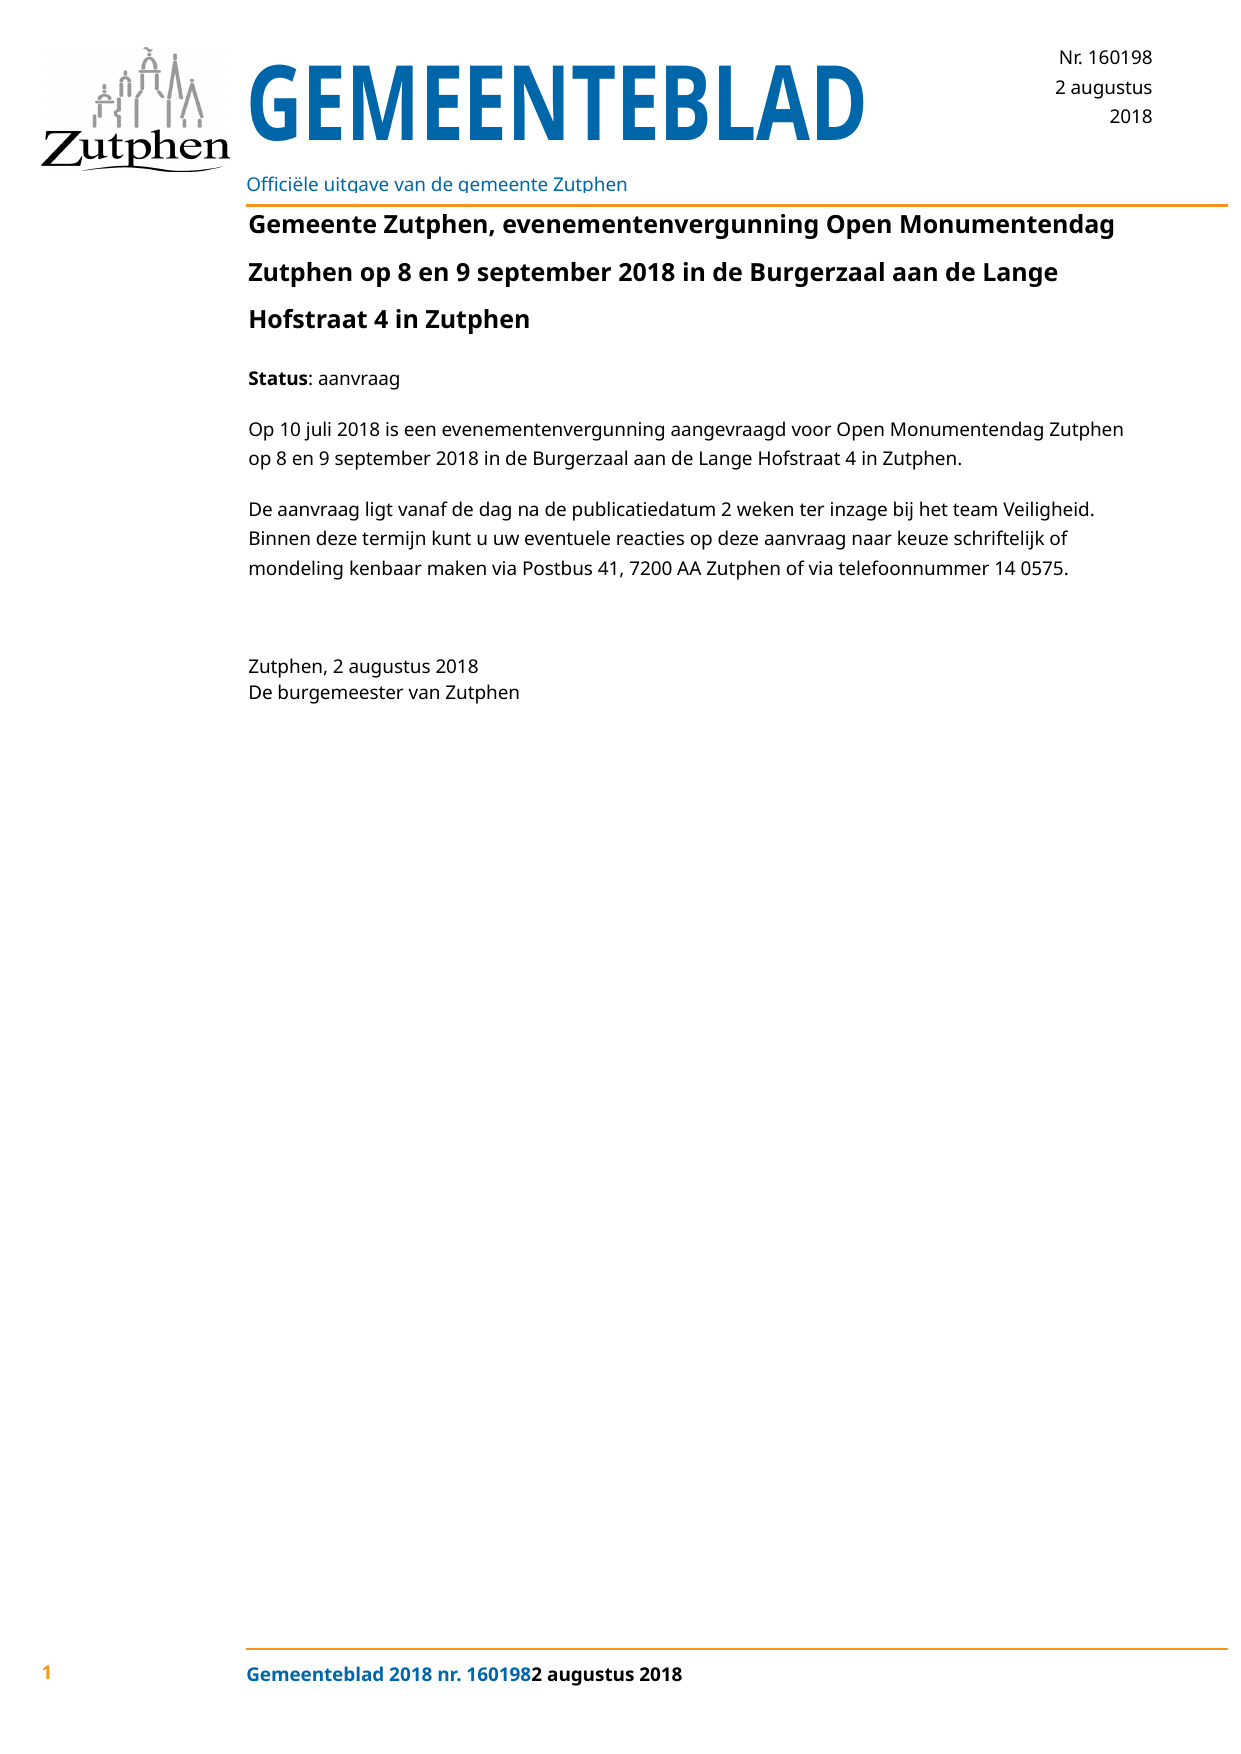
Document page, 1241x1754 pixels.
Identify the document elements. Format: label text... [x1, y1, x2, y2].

picture [41, 47, 231, 172]
text Gemeente Zutphen, evenementenvergunning Open Monumentendag Zutphen op 8 en 9 september 2018 in de Burgerzaal aan de Lange Hofstraat 4 in Zutphen [248, 207, 1152, 336]
text Status: aanvraag [248, 366, 1152, 391]
text De burgemeester van Zutphen [248, 679, 1152, 705]
text Zutphen, 2 augustus 2018 [248, 653, 1152, 679]
text De aanvraag ligt vanaf de dag na de publicatiedatum 2 weken ter inzage bij het team Veiligheid. Binnen deze termijn kunt u uw eventuele reacties op deze aanvraag naar keuze schriftelijk of mondeling kenbaar maken via Postbus 41, 7200 AA Zutphen of via telefoonnummer 14 0575. [248, 496, 1152, 581]
text Op 10 juli 2018 is een evenementenvergunning aangevraagd voor Open Monumentendag Zutphen op 8 en 9 september 2018 in de Burgerzaal aan de Lange Hofstraat 4 in Zutphen. [248, 416, 1152, 471]
